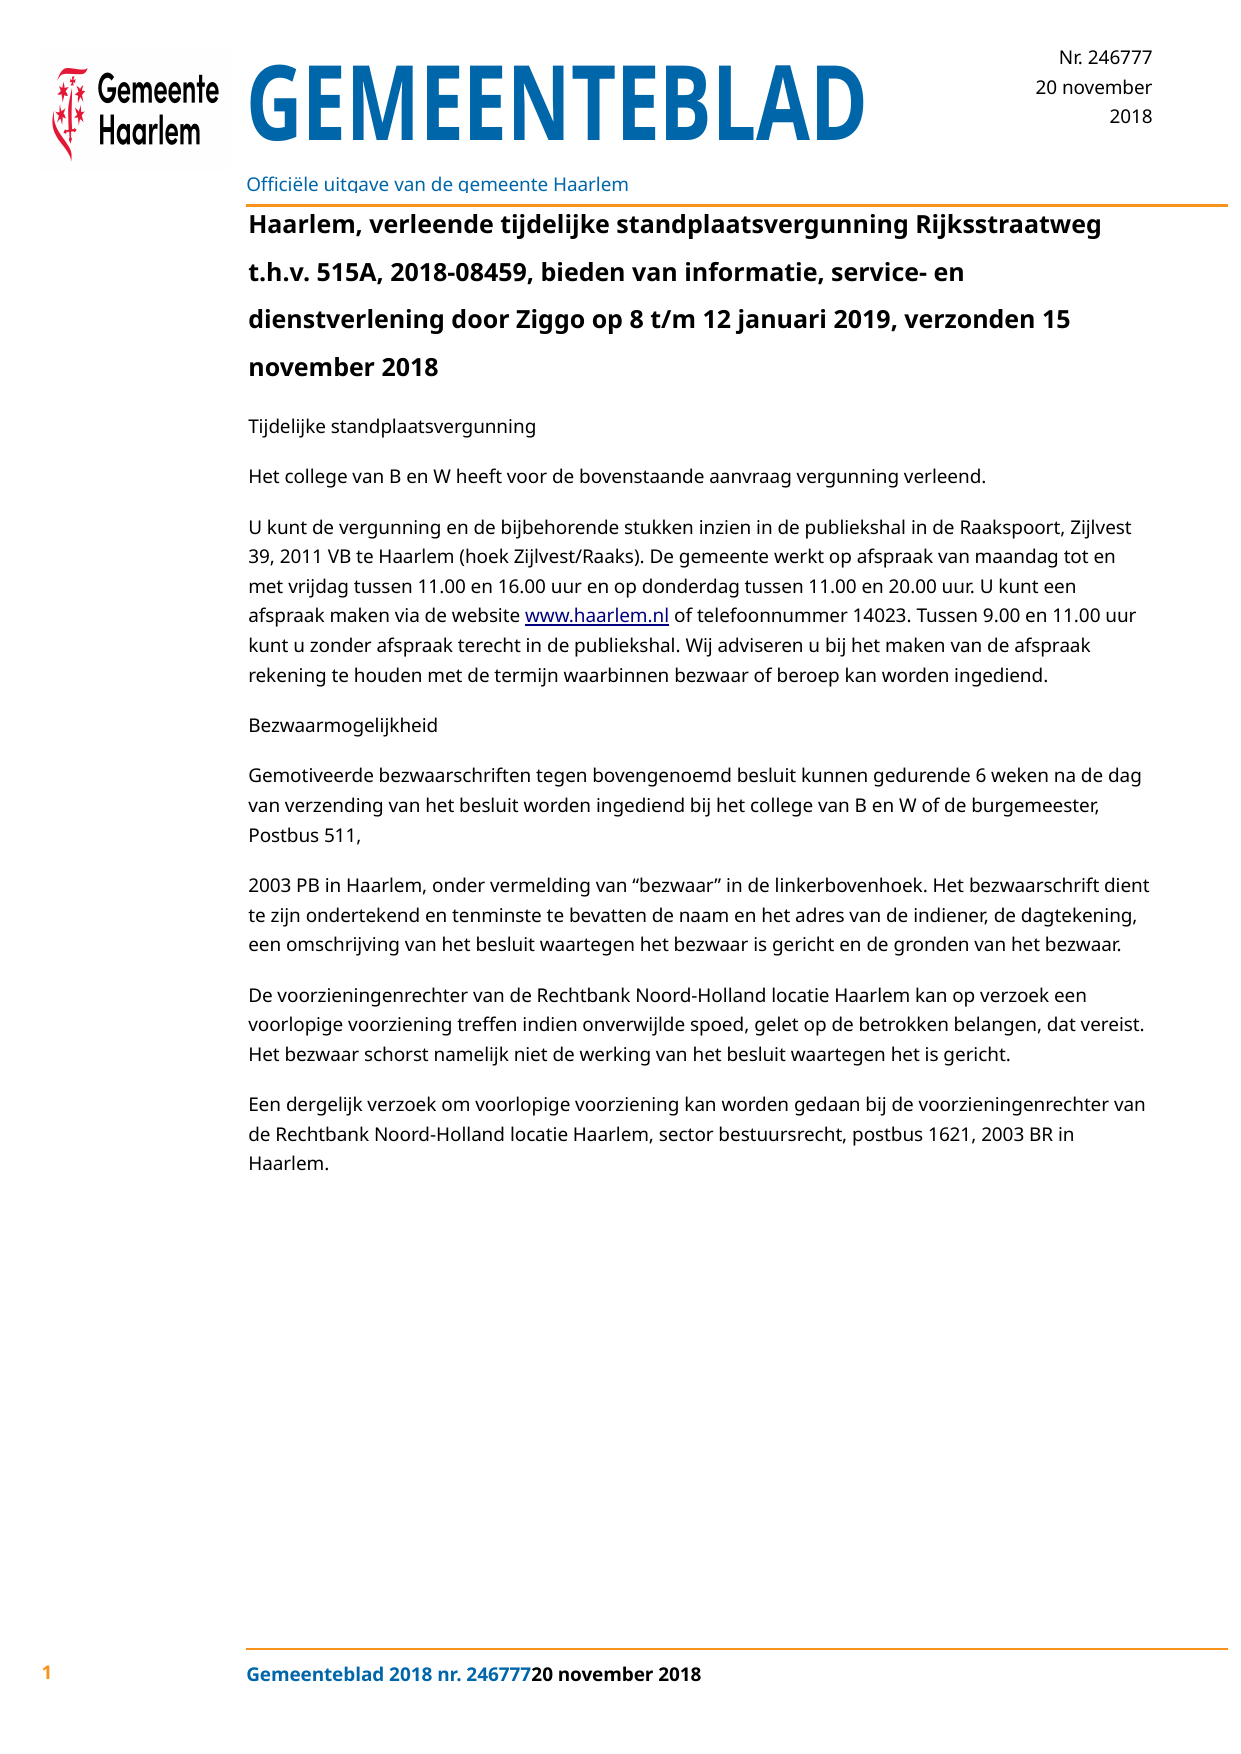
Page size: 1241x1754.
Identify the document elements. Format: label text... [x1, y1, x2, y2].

text U kunt de vergunning en de bijbehorende stukken inzien in de publiekshal in de Raakspoort, Zijlvest 39, 2011 VB te Haarlem (hoek Zijlvest/Raaks). De gemeente werkt op afspraak van maandag tot en met vrijdag tussen 11.00 en 16.00 uur en op donderdag tussen 11.00 en 20.00 uur. U kunt een afspraak maken via de website www.haarlem.nl of telefoonnummer 14023. Tussen 9.00 en 11.00 uur kunt u zonder afspraak terecht in de publiekshal. Wij adviseren u bij het maken van de afspraak rekening te houden met de termijn waarbinnen bezwaar of beroep kan worden ingediend. [248, 514, 1152, 688]
text De voorzieningenrechter van de Rechtbank Noord-Holland locatie Haarlem kan op verzoek een voorlopige voorziening treffen indien onverwijlde spoed, gelet op de betrokken belangen, dat vereist. Het bezwaar schorst namelijk niet de werking van het besluit waartegen het is gericht. [248, 982, 1152, 1067]
text Bezwaarmogelijkheid [248, 712, 1152, 738]
text Tijdelijke standplaatsvergunning [248, 413, 1152, 439]
picture [41, 47, 231, 172]
text Haarlem, verleende tijdelijke standplaatsvergunning Rijksstraatweg t.h.v. 515A, 2018-08459, bieden van informatie, service- en dienstverlening door Ziggo op 8 t/m 12 januari 2019, verzonden 15 november 2018 [248, 207, 1152, 384]
text Een dergelijk verzoek om voorlopige voorziening kan worden gedaan bij de voorzieningenrechter van de Rechtbank Noord-Holland locatie Haarlem, sector bestuursrecht, postbus 1621, 2003 BR in Haarlem. [248, 1091, 1152, 1176]
text Gemotiveerde bezwaarschriften tegen bovengenoemd besluit kunnen gedurende 6 weken na de dag van verzending van het besluit worden ingediend bij het college van B en W of de burgemeester, Postbus 511, [248, 763, 1152, 848]
text Het college van B en W heeft voor de bovenstaande aanvraag vergunning verleend. [248, 463, 1152, 489]
text 2003 PB in Haarlem, onder vermelding van “bezwaar” in de linkerbovenhoek. Het bezwaarschrift dient te zijn ondertekend en tenminste te bevatten de naam en het adres van de indiener, de dagtekening, een omschrijving van het besluit waartegen het bezwaar is gericht en de gronden van het bezwaar. [248, 872, 1152, 957]
